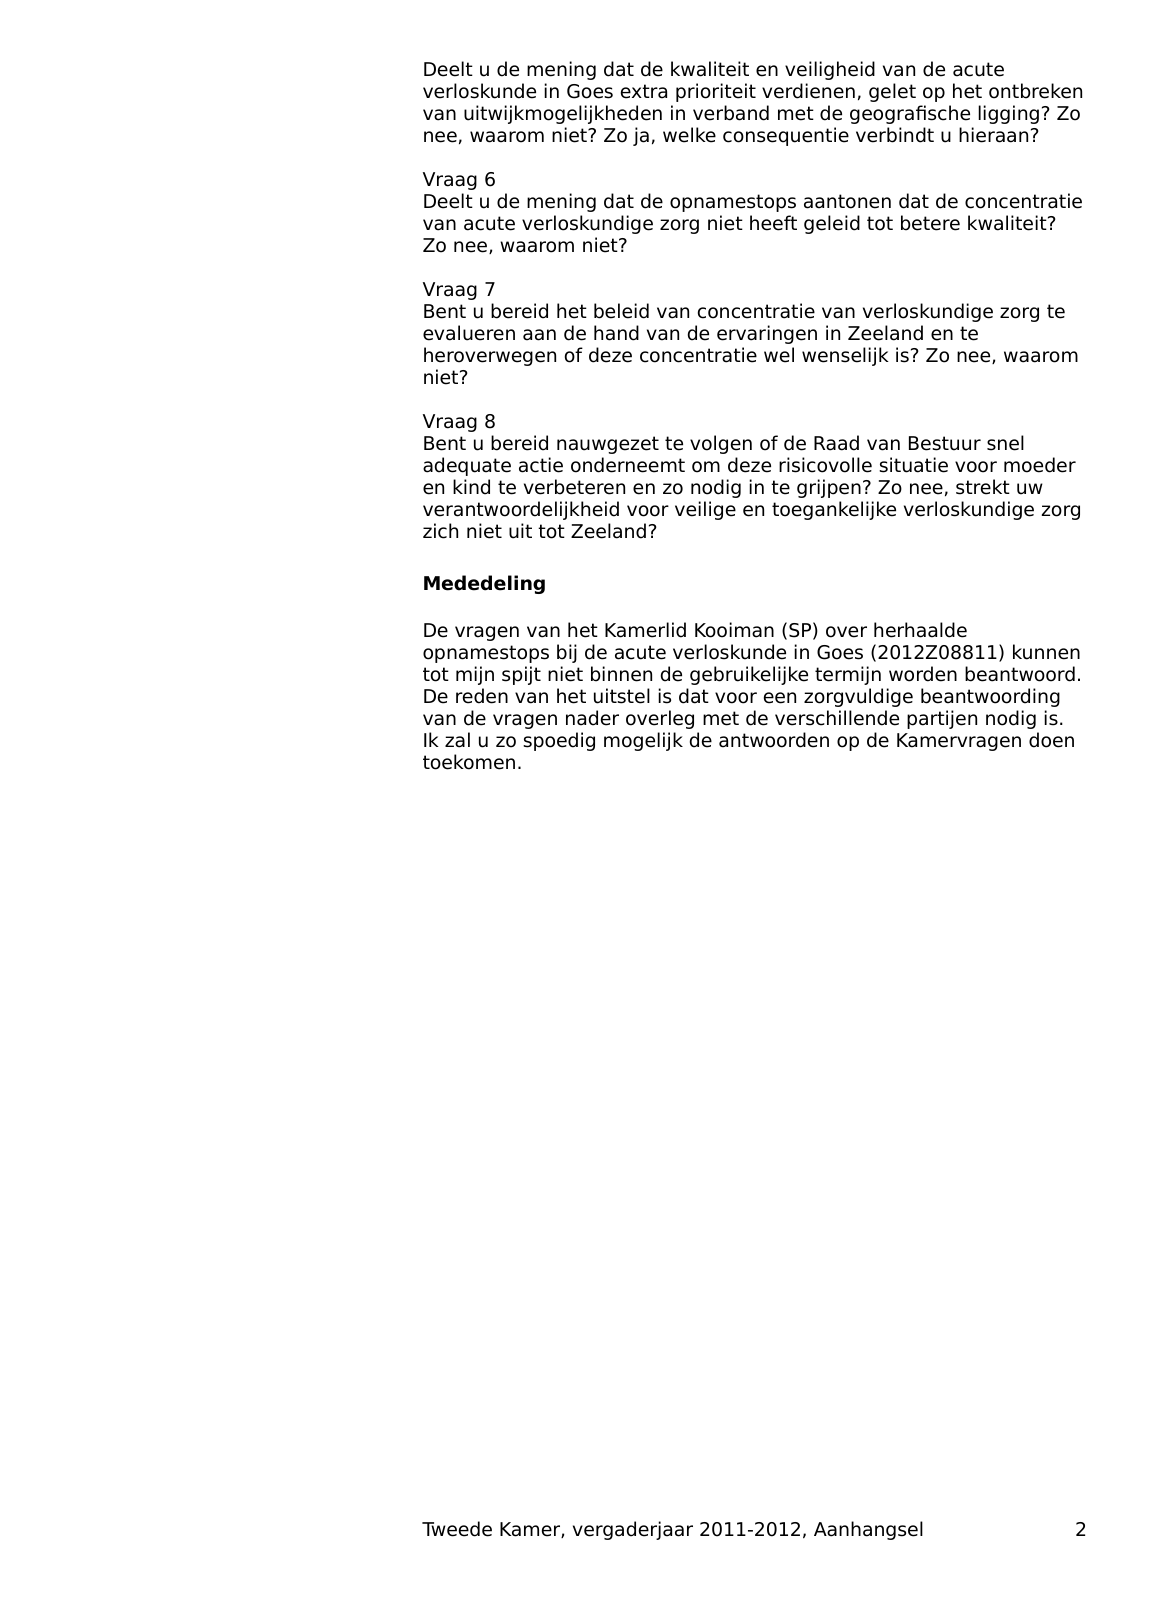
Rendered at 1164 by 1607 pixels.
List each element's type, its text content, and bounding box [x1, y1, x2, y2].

text Bent u bereid nauwgezet te volgen of de Raad van Bestuur snel adequate actie onderneemt om deze risicovolle situatie voor moeder en kind te verbeteren en zo nodig in te grijpen? Zo nee, strekt uw verantwoordelijkheid voor veilige en toegankelijke verloskundige zorg zich niet uit tot Zeeland? [422, 433, 1087, 543]
text Vraag 6 [422, 169, 1087, 191]
subtitle Mededeling [422, 573, 1087, 595]
text Vraag 8 [422, 411, 1087, 433]
text Deelt u de mening dat de opnamestops aantonen dat de concentratie van acute verloskundige zorg niet heeft geleid tot betere kwaliteit? Zo nee, waarom niet? [422, 191, 1087, 257]
text De reden van het uitstel is dat voor een zorgvuldige beantwoording van de vragen nader overleg met de verschillende partijen nodig is. [422, 686, 1087, 730]
text Vraag 7 [422, 279, 1087, 301]
text Bent u bereid het beleid van concentratie van verloskundige zorg te evalueren aan de hand van de ervaringen in Zeeland en te heroverwegen of deze concentratie wel wenselijk is? Zo nee, waarom niet? [422, 301, 1087, 389]
text Ik zal u zo spoedig mogelijk de antwoorden op de Kamervragen doen toekomen. [422, 730, 1087, 774]
text Deelt u de mening dat de kwaliteit en veiligheid van de acute verloskunde in Goes extra prioriteit verdienen, gelet op het ontbreken van uitwijkmogelijkheden in verband met de geografische ligging? Zo nee, waarom niet? Zo ja, welke consequentie verbindt u hieraan? [422, 59, 1087, 147]
text De vragen van het Kamerlid Kooiman (SP) over herhaalde opnamestops bij de acute verloskunde in Goes (2012Z08811) kunnen tot mijn spijt niet binnen de gebruikelijke termijn worden beantwoord. [422, 620, 1087, 686]
